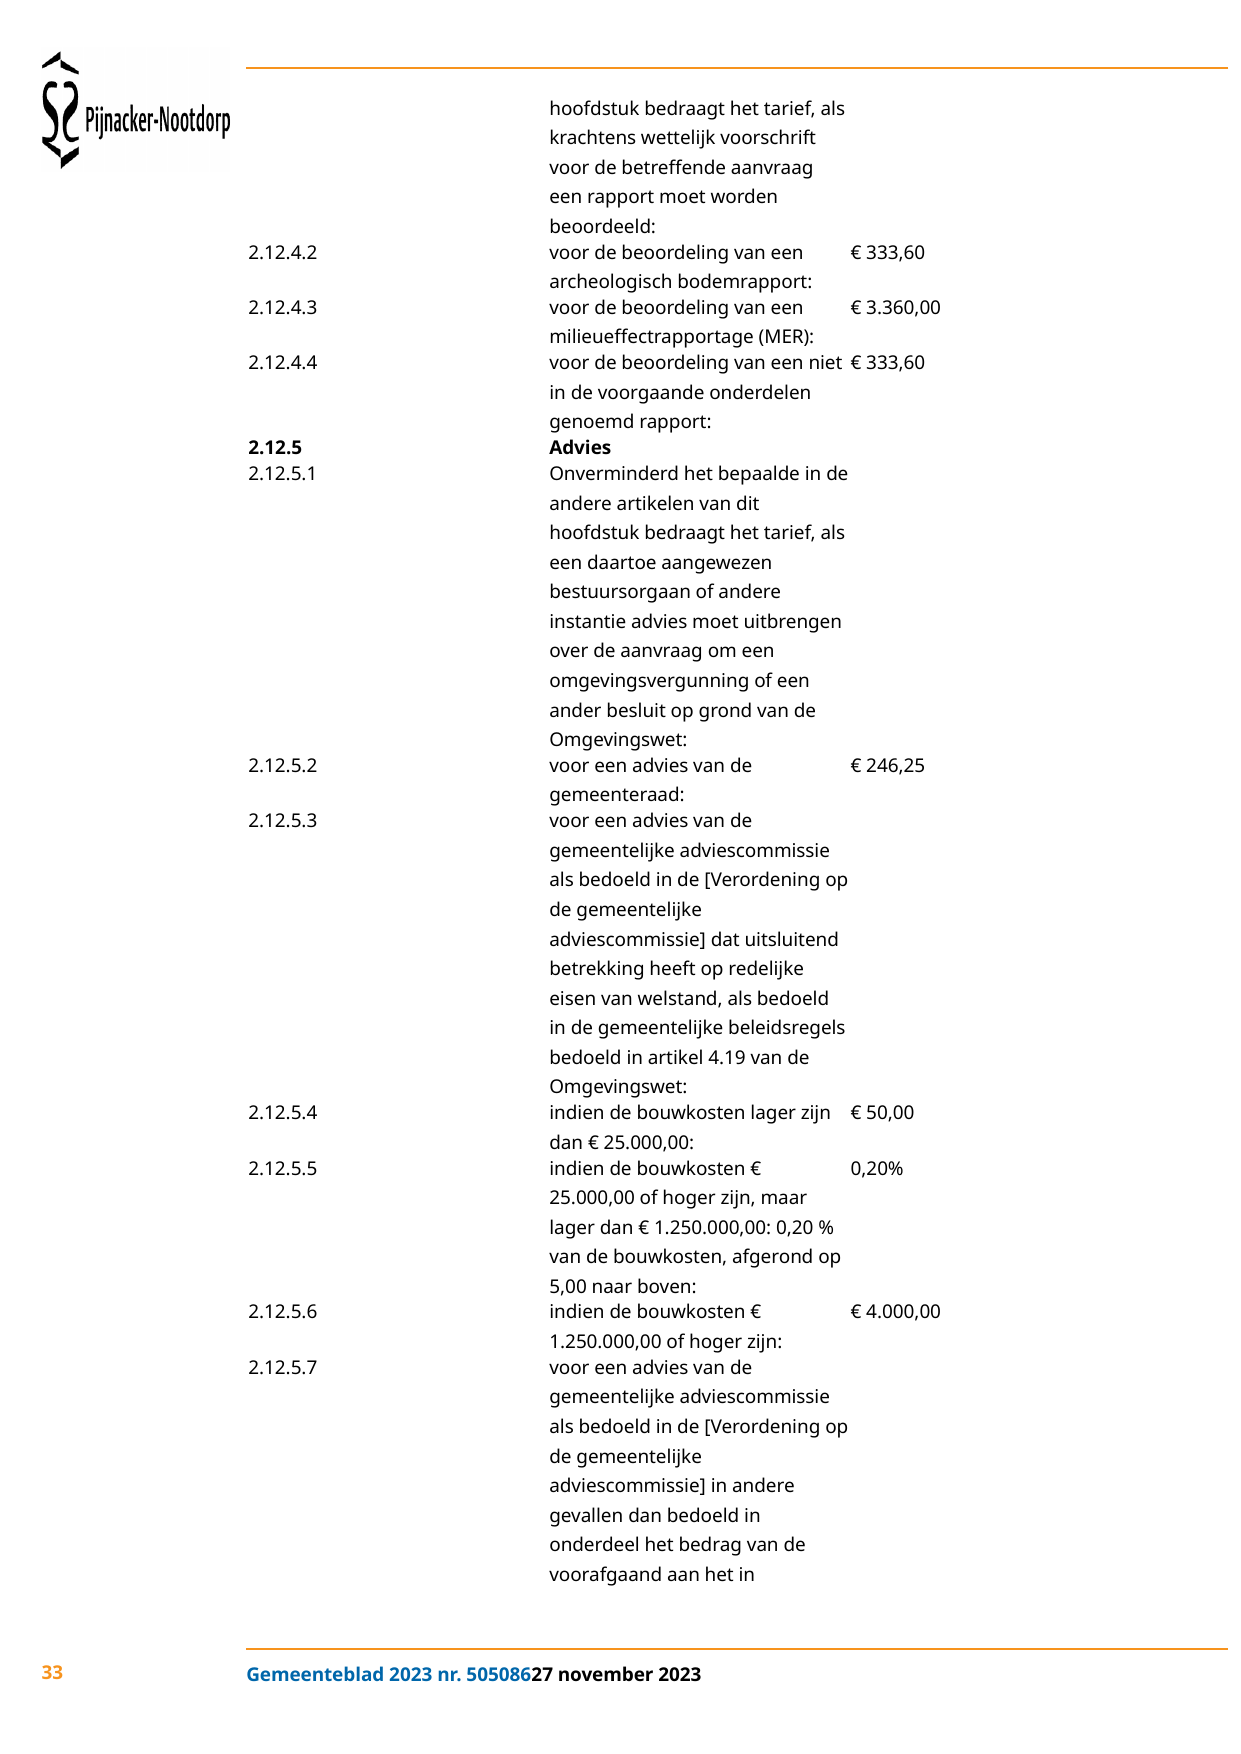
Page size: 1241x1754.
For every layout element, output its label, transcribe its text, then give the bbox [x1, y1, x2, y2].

table_cell [850, 95, 1152, 239]
table_cell 2.12.5.2 [248, 752, 549, 807]
table_cell 2.12.5.4 [248, 1099, 549, 1155]
table_cell 2.12.5.6 [248, 1299, 549, 1354]
table_cell € 333,60 [850, 350, 1152, 434]
table_cell 2.12.5.3 [248, 808, 549, 1099]
table_cell [850, 434, 1152, 460]
table_cell 2.12.4.3 [248, 294, 549, 349]
table_cell € 246,25 [850, 752, 1152, 807]
table_cell [850, 808, 1152, 1099]
table_cell Onverminderd het bepaalde in de andere artikelen van dit hoofdstuk bedraagt het tarief, als een daartoe aangewezen bestuursorgaan of andere instantie advies moet uitbrengen over de aanvraag om een omgevingsvergunning of een ander besluit op grond van de Omgevingswet: [549, 460, 850, 752]
table_cell voor de beoordeling van een niet in de voorgaande onderdelen genoemd rapport: [549, 350, 850, 434]
table_cell 2.12.5.5 [248, 1155, 549, 1299]
table_cell hoofdstuk bedraagt het tarief, als krachtens wettelijk voorschrift voor de betreffende aanvraag een rapport moet worden beoordeeld: [549, 95, 850, 239]
table_cell [850, 460, 1152, 752]
table_cell [850, 1354, 1152, 1587]
table_cell indien de bouwkosten lager zijn dan € 25.000,00: [549, 1099, 850, 1155]
table_cell [248, 95, 549, 239]
table_cell € 333,60 [850, 239, 1152, 294]
table_cell indien de bouwkosten € 25.000,00 of hoger zijn, maar lager dan € 1.250.000,00: 0,20 % van de bouwkosten, afgerond op 5,00 naar boven: [549, 1155, 850, 1299]
table_cell € 4.000,00 [850, 1299, 1152, 1354]
table_cell voor de beoordeling van een archeologisch bodemrapport: [549, 239, 850, 294]
table_cell € 3.360,00 [850, 294, 1152, 349]
table_cell voor een advies van de gemeenteraad: [549, 752, 850, 807]
table_cell 2.12.5 [248, 434, 549, 460]
table_cell 2.12.5.1 [248, 460, 549, 752]
table_cell € 50,00 [850, 1099, 1152, 1155]
picture [41, 47, 231, 172]
table_cell 2.12.4.2 [248, 239, 549, 294]
table_cell 2.12.4.4 [248, 350, 549, 434]
table_cell voor een advies van de gemeentelijke adviescommissie als bedoeld in de [Verordening op de gemeentelijke adviescommissie] in andere gevallen dan bedoeld in onderdeel het bedrag van de voorafgaand aan het in [549, 1354, 850, 1587]
table_cell Advies [549, 434, 850, 460]
table_cell voor de beoordeling van een milieueffectrapportage (MER): [549, 294, 850, 349]
table_cell 0,20% [850, 1155, 1152, 1299]
table_cell 2.12.5.7 [248, 1354, 549, 1587]
table_cell voor een advies van de gemeentelijke adviescommissie als bedoeld in de [Verordening op de gemeentelijke adviescommissie] dat uitsluitend betrekking heeft op redelijke eisen van welstand, als bedoeld in de gemeentelijke beleidsregels bedoeld in artikel 4.19 van de Omgevingswet: [549, 808, 850, 1099]
table_cell indien de bouwkosten € 1.250.000,00 of hoger zijn: [549, 1299, 850, 1354]
